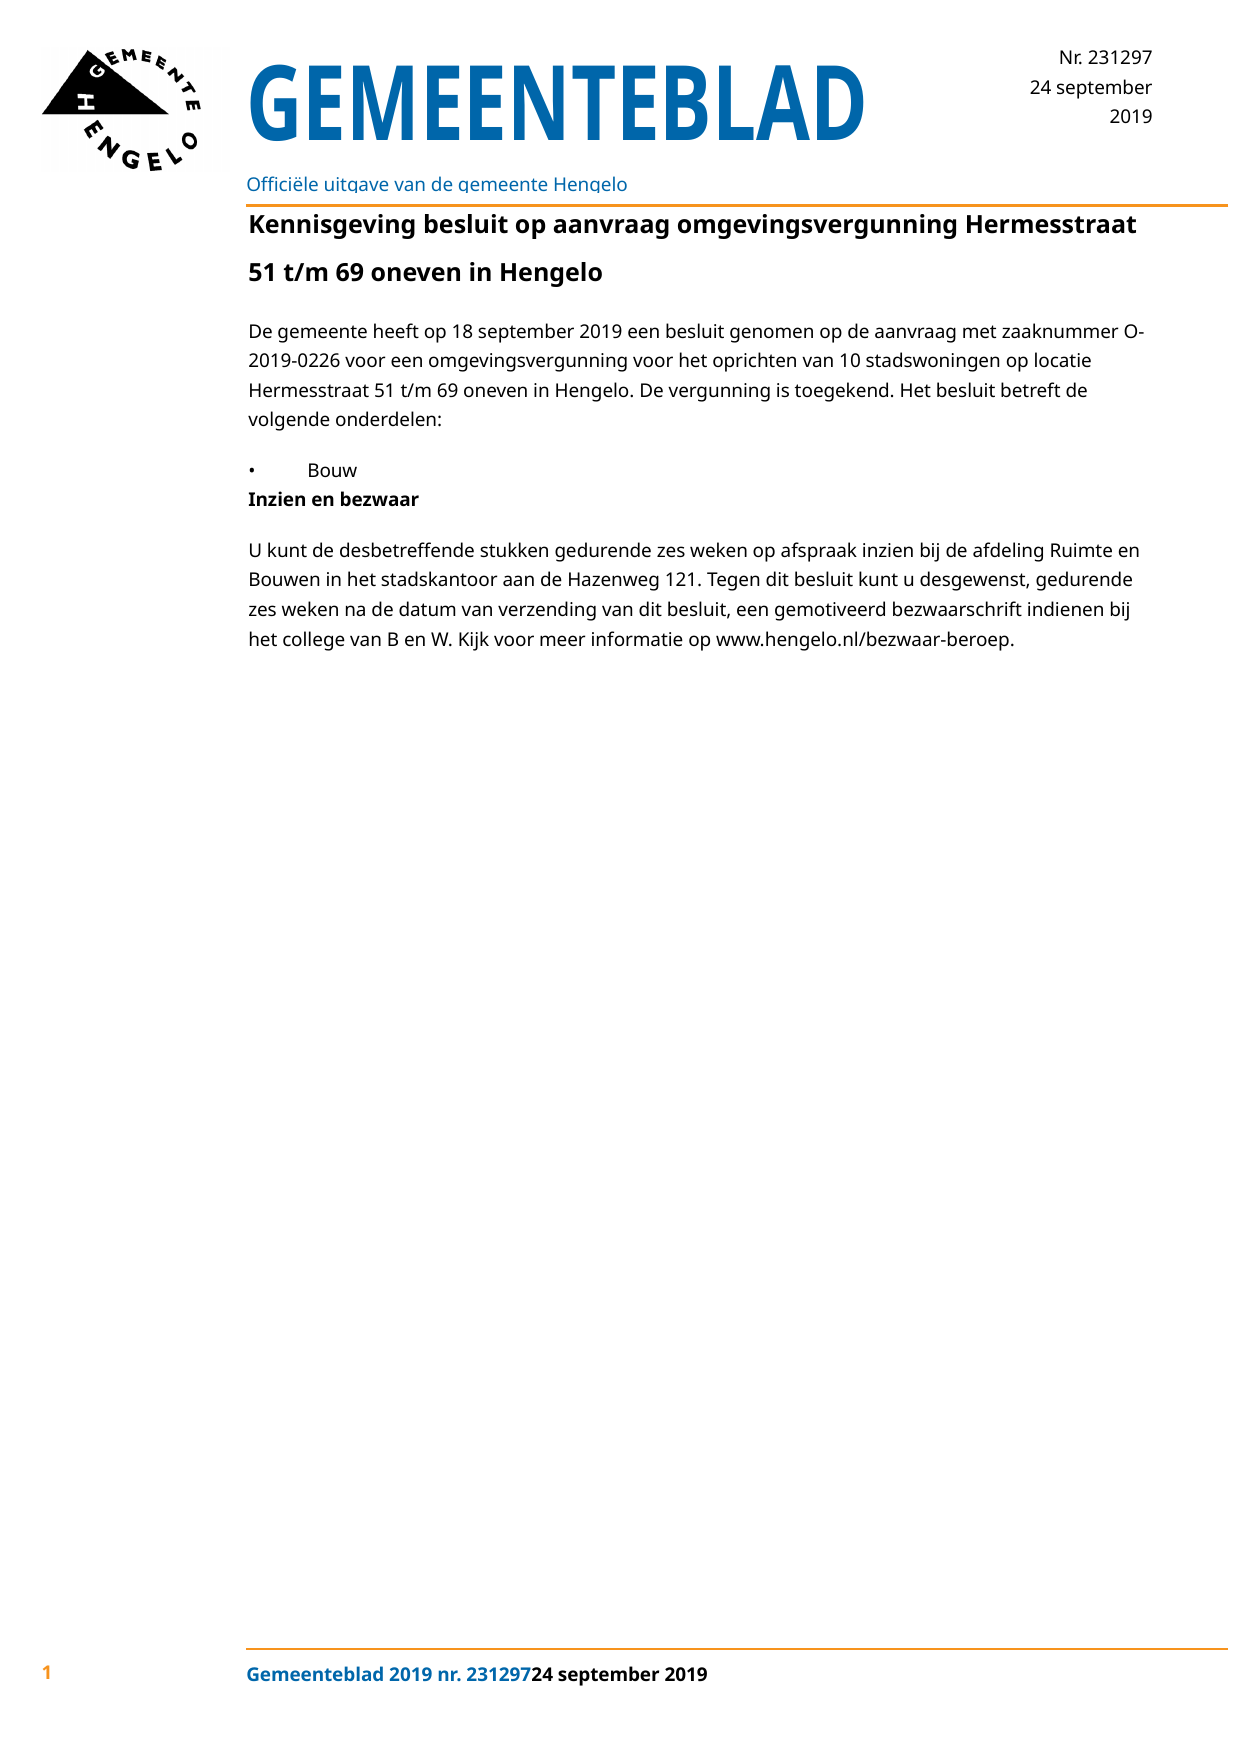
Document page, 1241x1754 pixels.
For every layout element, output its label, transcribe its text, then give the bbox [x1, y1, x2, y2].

text Kennisgeving besluit op aanvraag omgevingsvergunning Hermesstraat 51 t/m 69 oneven in Hengelo [248, 207, 1152, 288]
text Inzien en bezwaar [248, 487, 1152, 512]
text U kunt de desbetreffende stukken gedurende zes weken op afspraak inzien bij de afdeling Ruimte en Bouwen in het stadskantoor aan de Hazenweg 121. Tegen dit besluit kunt u desgewenst, gedurende zes weken na de datum van verzending van dit besluit, een gemotiveerd bezwaarschrift indienen bij het college van B en W. Kijk voor meer informatie op www.hengelo.nl/bezwaar-beroep. [248, 537, 1152, 652]
picture [41, 47, 231, 172]
text De gemeente heeft op 18 september 2019 een besluit genomen op de aanvraag met zaaknummer O-2019-0226 voor een omgevingsvergunning voor het oprichten van 10 stadswoningen op locatie Hermesstraat 51 t/m 69 oneven in Hengelo. De vergunning is toegekend. Het besluit betreft de volgende onderdelen: [248, 318, 1152, 432]
list Bouw [248, 457, 1152, 483]
